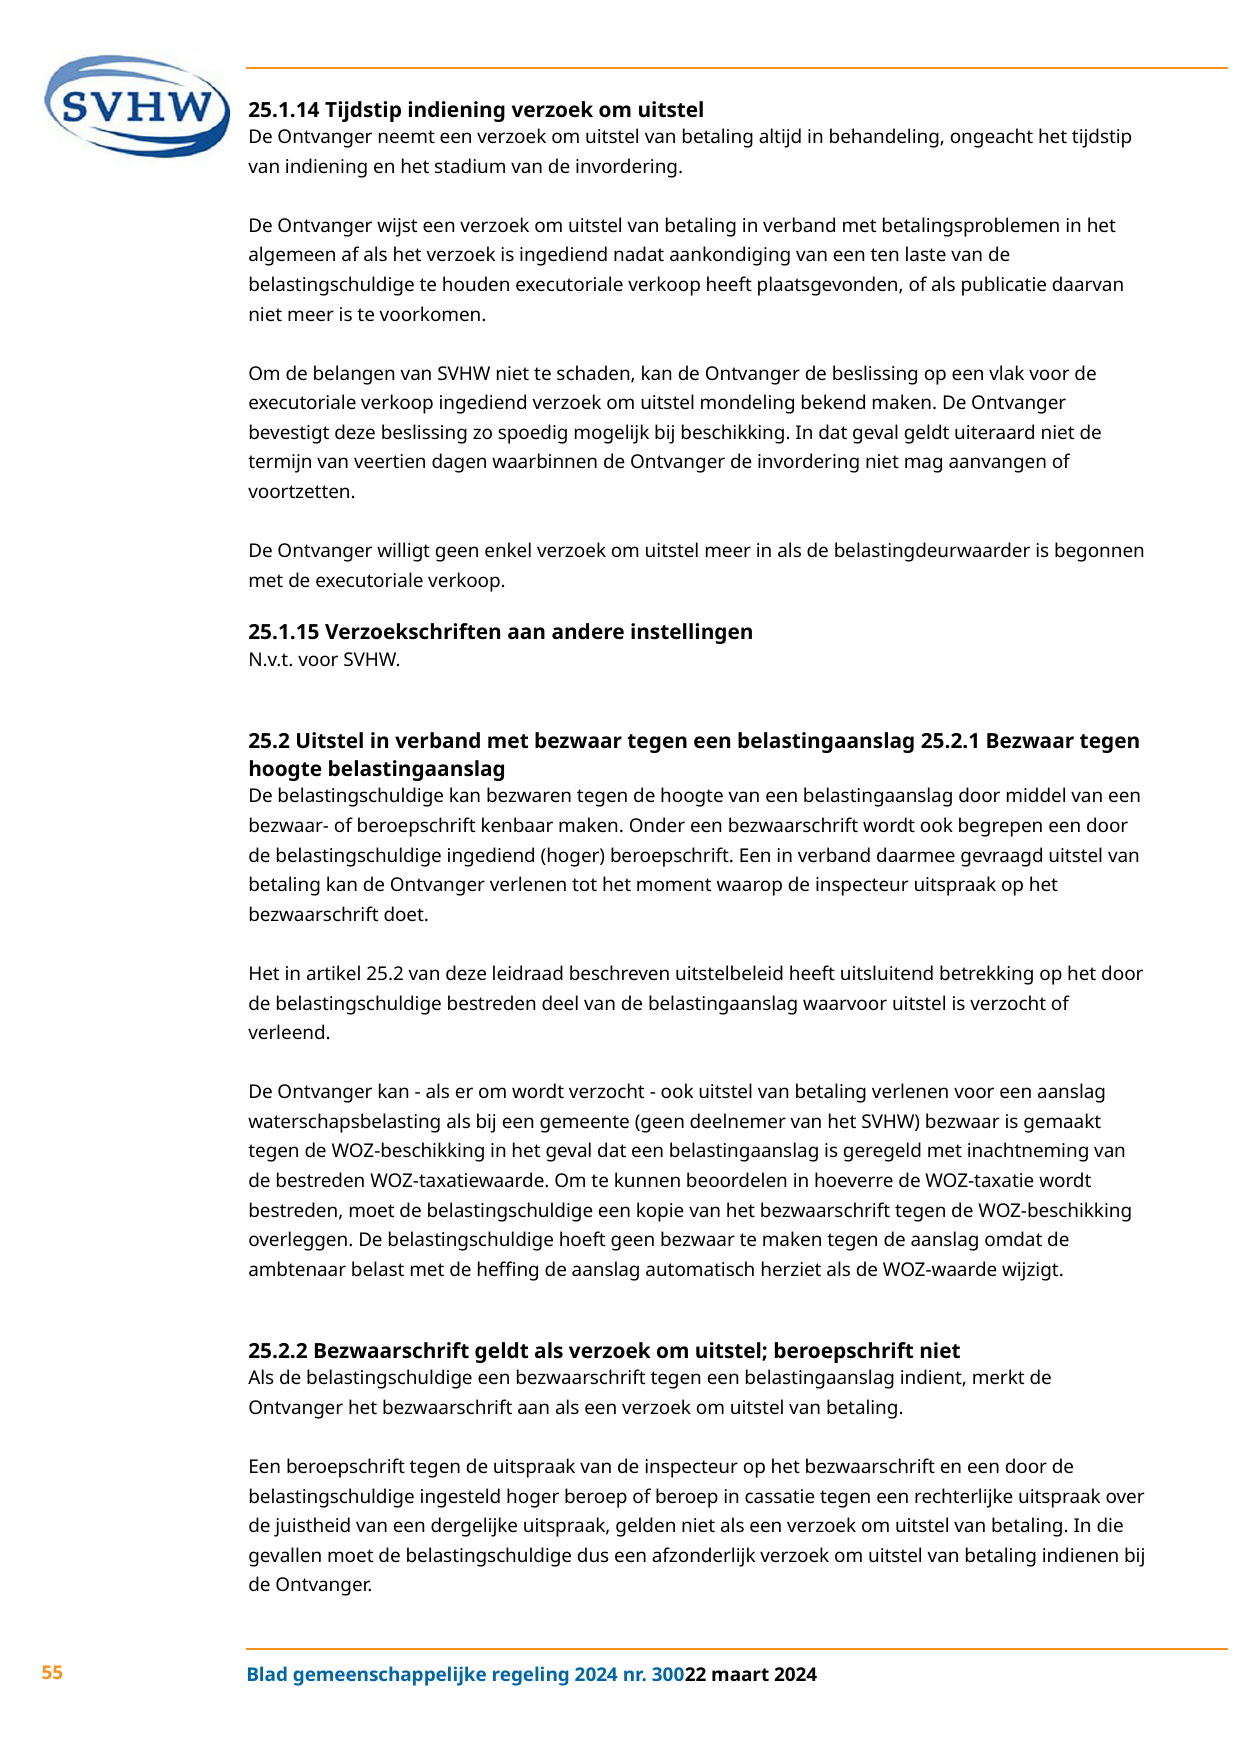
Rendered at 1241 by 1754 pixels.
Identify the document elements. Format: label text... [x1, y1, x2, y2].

text Het in artikel 25.2 van deze leidraad beschreven uitstelbeleid heeft uitsluitend betrekking op het door de belastingschuldige bestreden deel van de belastingaanslag waarvoor uitstel is verzocht of verleend. [248, 960, 1152, 1045]
text De belastingschuldige kan bezwaren tegen de hoogte van een belastingaanslag door middel van een bezwaar- of beroepschrift kenbaar maken. Onder een bezwaarschrift wordt ook begrepen een door de belastingschuldige ingediend (hoger) beroepschrift. Een in verband daarmee gevraagd uitstel van betaling kan de Ontvanger verlenen tot het moment waarop de inspecteur uitspraak op het bezwaarschrift doet. [248, 783, 1152, 927]
text De Ontvanger willigt geen enkel verzoek om uitstel meer in als de belastingdeurwaarder is begonnen met de executoriale verkoop. [248, 537, 1152, 593]
text De Ontvanger kan - als er om wordt verzocht - ook uitstel van betaling verlenen voor een aanslag waterschapsbelasting als bij een gemeente (geen deelnemer van het SVHW) bezwaar is gemaakt tegen de WOZ-beschikking in het geval dat een belastingaanslag is geregeld met inachtneming van de bestreden WOZ-taxatiewaarde. Om te kunnen beoordelen in hoeverre de WOZ-taxatie wordt bestreden, moet de belastingschuldige een kopie van het bezwaarschrift tegen de WOZ-beschikking overleggen. De belastingschuldige hoeft geen bezwaar te maken tegen de aanslag omdat de ambtenaar belast met de heffing de aanslag automatisch herziet als de WOZ-waarde wijzigt. [248, 1078, 1152, 1282]
text 25.1.14 Tijdstip indiening verzoek om uitstel [248, 95, 1152, 123]
picture [41, 47, 231, 172]
text Een beroepschrift tegen de uitspraak van de inspecteur op het bezwaarschrift en een door de belastingschuldige ingesteld hoger beroep of beroep in cassatie tegen een rechterlijke uitspraak over de juistheid van een dergelijke uitspraak, gelden niet als een verzoek om uitstel van betaling. In die gevallen moet de belastingschuldige dus een afzonderlijk verzoek om uitstel van betaling indienen bij de Ontvanger. [248, 1453, 1152, 1597]
text Als de belastingschuldige een bezwaarschrift tegen een belastingaanslag indient, merkt de Ontvanger het bezwaarschrift aan als een verzoek om uitstel van betaling. [248, 1364, 1152, 1420]
text De Ontvanger neemt een verzoek om uitstel van betaling altijd in behandeling, ongeacht het tijdstip van indiening en het stadium van de invordering. [248, 123, 1152, 178]
text Om de belangen van SVHW niet te schaden, kan de Ontvanger de beslissing op een vlak voor de executoriale verkoop ingediend verzoek om uitstel mondeling bekend maken. De Ontvanger bevestigt deze beslissing zo spoedig mogelijk bij beschikking. In dat geval geldt uiteraard niet de termijn van veertien dagen waarbinnen de Ontvanger de invordering niet mag aanvangen of voortzetten. [248, 360, 1152, 504]
text N.v.t. voor SVHW. [248, 646, 1152, 672]
text De Ontvanger wijst een verzoek om uitstel van betaling in verband met betalingsproblemen in het algemeen af als het verzoek is ingediend nadat aankondiging van een ten laste van de belastingschuldige te houden executoriale verkoop heeft plaatsgevonden, of als publicatie daarvan niet meer is te voorkomen. [248, 212, 1152, 326]
text 25.1.15 Verzoekschriften aan andere instellingen [248, 617, 1152, 646]
text 25.2.2 Bezwaarschrift geldt als verzoek om uitstel; beroepschrift niet [248, 1336, 1152, 1364]
text 25.2 Uitstel in verband met bezwaar tegen een belastingaanslag 25.2.1 Bezwaar tegen hoogte belastingaanslag [248, 726, 1152, 783]
